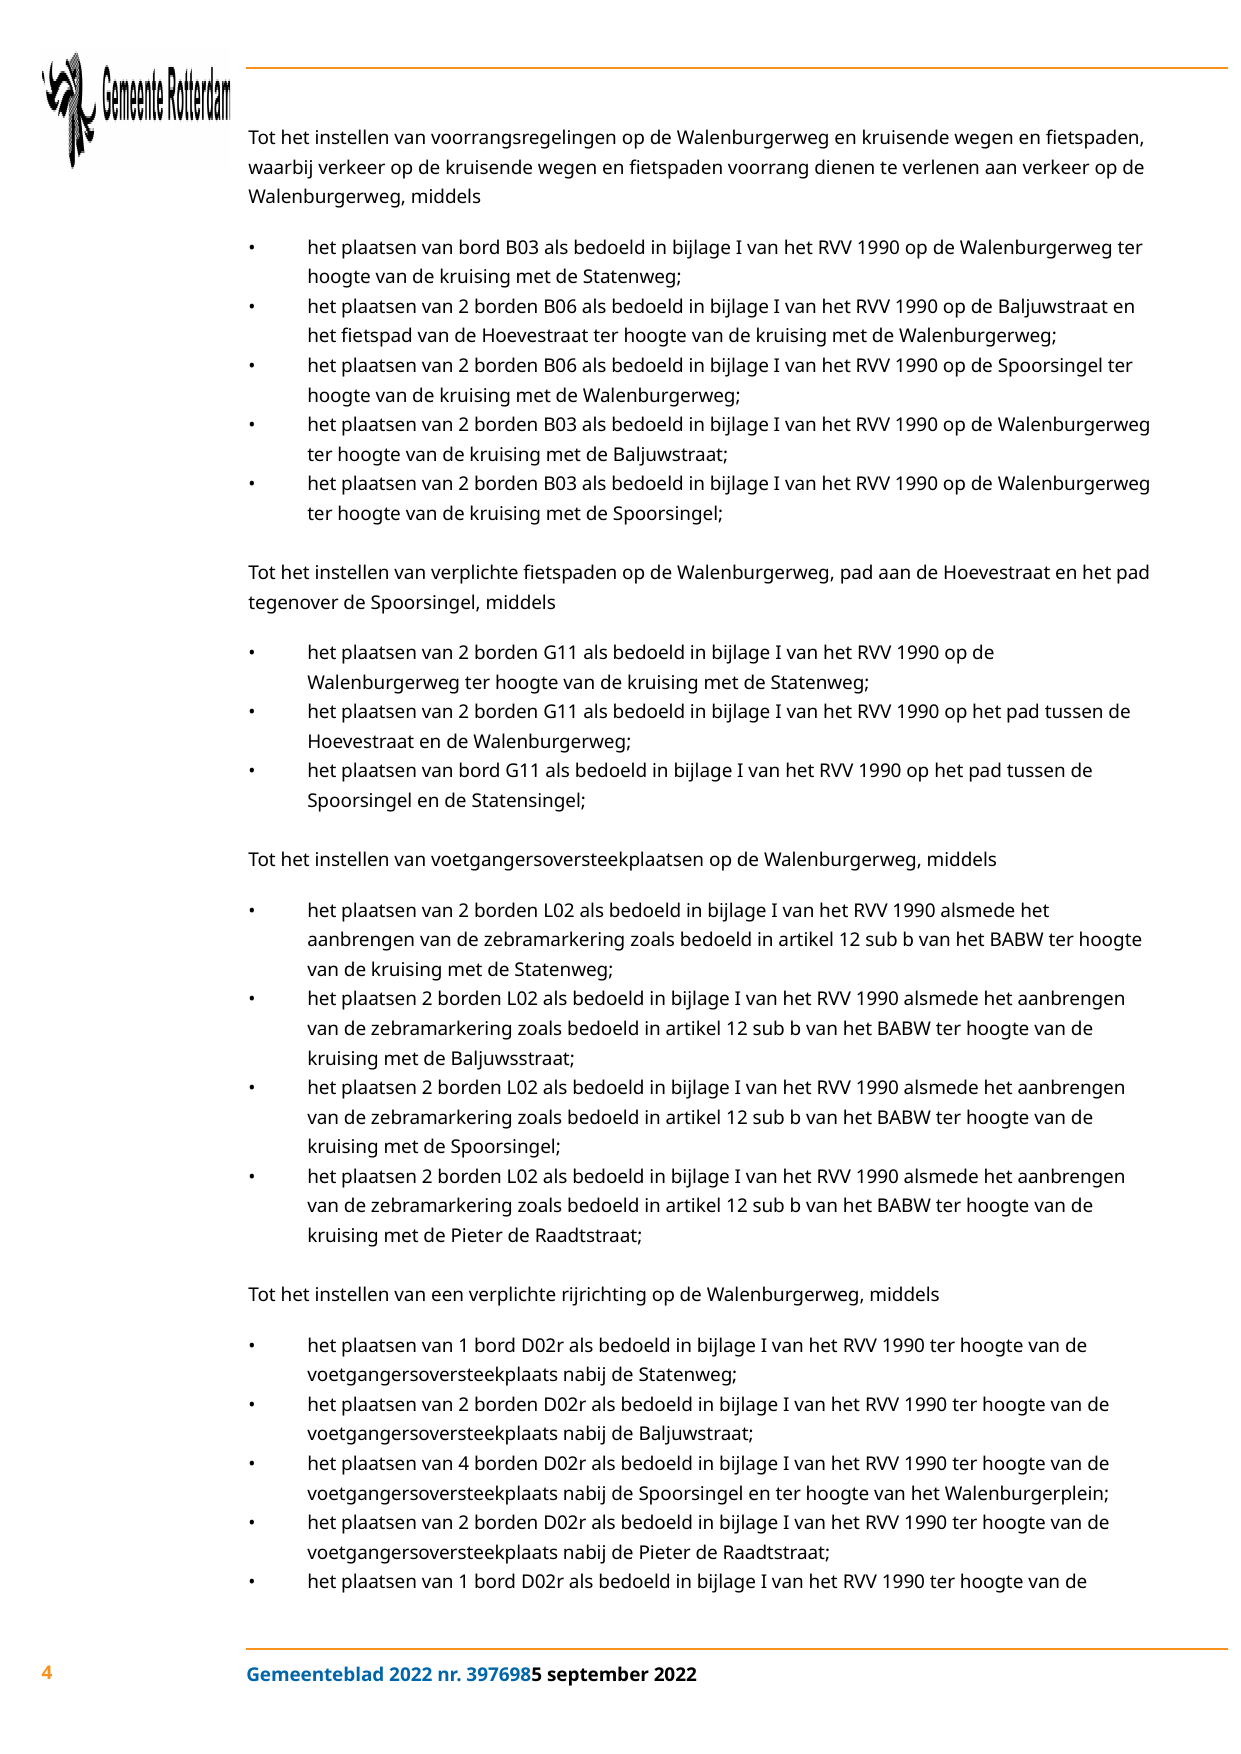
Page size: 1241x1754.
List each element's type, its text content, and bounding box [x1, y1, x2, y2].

list het plaatsen van 2 borden B06 als bedoeld in bijlage I van het RVV 1990 op de Baljuwstraat en het fietspad van de Hoevestraat ter hoogte van de kruising met de Walenburgerweg; [248, 293, 1152, 348]
list het plaatsen van 2 borden B03 als bedoeld in bijlage I van het RVV 1990 op de Walenburgerweg ter hoogte van de kruising met de Baljuwstraat; [248, 411, 1152, 467]
list het plaatsen van 1 bord D02r als bedoeld in bijlage I van het RVV 1990 ter hoogte van de voetgangersoversteekplaats nabij de Statenweg; [248, 1332, 1152, 1387]
list het plaatsen van bord G11 als bedoeld in bijlage I van het RVV 1990 op het pad tussen de Spoorsingel en de Statensingel; [248, 758, 1152, 813]
list het plaatsen van 2 borden D02r als bedoeld in bijlage I van het RVV 1990 ter hoogte van de voetgangersoversteekplaats nabij de Pieter de Raadtstraat; [248, 1509, 1152, 1565]
text Tot het instellen van een verplichte rijrichting op de Walenburgerweg, middels [248, 1281, 1152, 1307]
list het plaatsen van 2 borden B06 als bedoeld in bijlage I van het RVV 1990 op de Spoorsingel ter hoogte van de kruising met de Walenburgerweg; [248, 352, 1152, 408]
list het plaatsen van 2 borden D02r als bedoeld in bijlage I van het RVV 1990 ter hoogte van de voetgangersoversteekplaats nabij de Baljuwstraat; [248, 1391, 1152, 1446]
list het plaatsen van 4 borden D02r als bedoeld in bijlage I van het RVV 1990 ter hoogte van de voetgangersoversteekplaats nabij de Spoorsingel en ter hoogte van het Walenburgerplein; [248, 1450, 1152, 1506]
list het plaatsen 2 borden L02 als bedoeld in bijlage I van het RVV 1990 alsmede het aanbrengen van de zebramarkering zoals bedoeld in artikel 12 sub b van het BABW ter hoogte van de kruising met de Baljuwsstraat; [248, 986, 1152, 1071]
list het plaatsen van 1 bord D02r als bedoeld in bijlage I van het RVV 1990 ter hoogte van de [248, 1568, 1152, 1594]
picture [41, 47, 231, 172]
list het plaatsen van 2 borden B03 als bedoeld in bijlage I van het RVV 1990 op de Walenburgerweg ter hoogte van de kruising met de Spoorsingel; [248, 471, 1152, 526]
list het plaatsen van 2 borden L02 als bedoeld in bijlage I van het RVV 1990 alsmede het aanbrengen van de zebramarkering zoals bedoeld in artikel 12 sub b van het BABW ter hoogte van de kruising met de Statenweg; [248, 897, 1152, 982]
text Tot het instellen van voetgangersoversteekplaatsen op de Walenburgerweg, middels [248, 846, 1152, 872]
text Tot het instellen van voorrangsregelingen op de Walenburgerweg en kruisende wegen en fietspaden, waarbij verkeer op de kruisende wegen en fietspaden voorrang dienen te verlenen aan verkeer op de Walenburgerweg, middels [248, 124, 1152, 209]
list het plaatsen 2 borden L02 als bedoeld in bijlage I van het RVV 1990 alsmede het aanbrengen van de zebramarkering zoals bedoeld in artikel 12 sub b van het BABW ter hoogte van de kruising met de Pieter de Raadtstraat; [248, 1163, 1152, 1248]
list het plaatsen van bord B03 als bedoeld in bijlage I van het RVV 1990 op de Walenburgerweg ter hoogte van de kruising met de Statenweg; [248, 234, 1152, 289]
list het plaatsen 2 borden L02 als bedoeld in bijlage I van het RVV 1990 alsmede het aanbrengen van de zebramarkering zoals bedoeld in artikel 12 sub b van het BABW ter hoogte van de kruising met de Spoorsingel; [248, 1074, 1152, 1159]
list het plaatsen van 2 borden G11 als bedoeld in bijlage I van het RVV 1990 op het pad tussen de Hoevestraat en de Walenburgerweg; [248, 698, 1152, 754]
text Tot het instellen van verplichte fietspaden op de Walenburgerweg, pad aan de Hoevestraat en het pad tegenover de Spoorsingel, middels [248, 559, 1152, 615]
list het plaatsen van 2 borden G11 als bedoeld in bijlage I van het RVV 1990 op de Walenburgerweg ter hoogte van de kruising met de Statenweg; [248, 639, 1152, 695]
